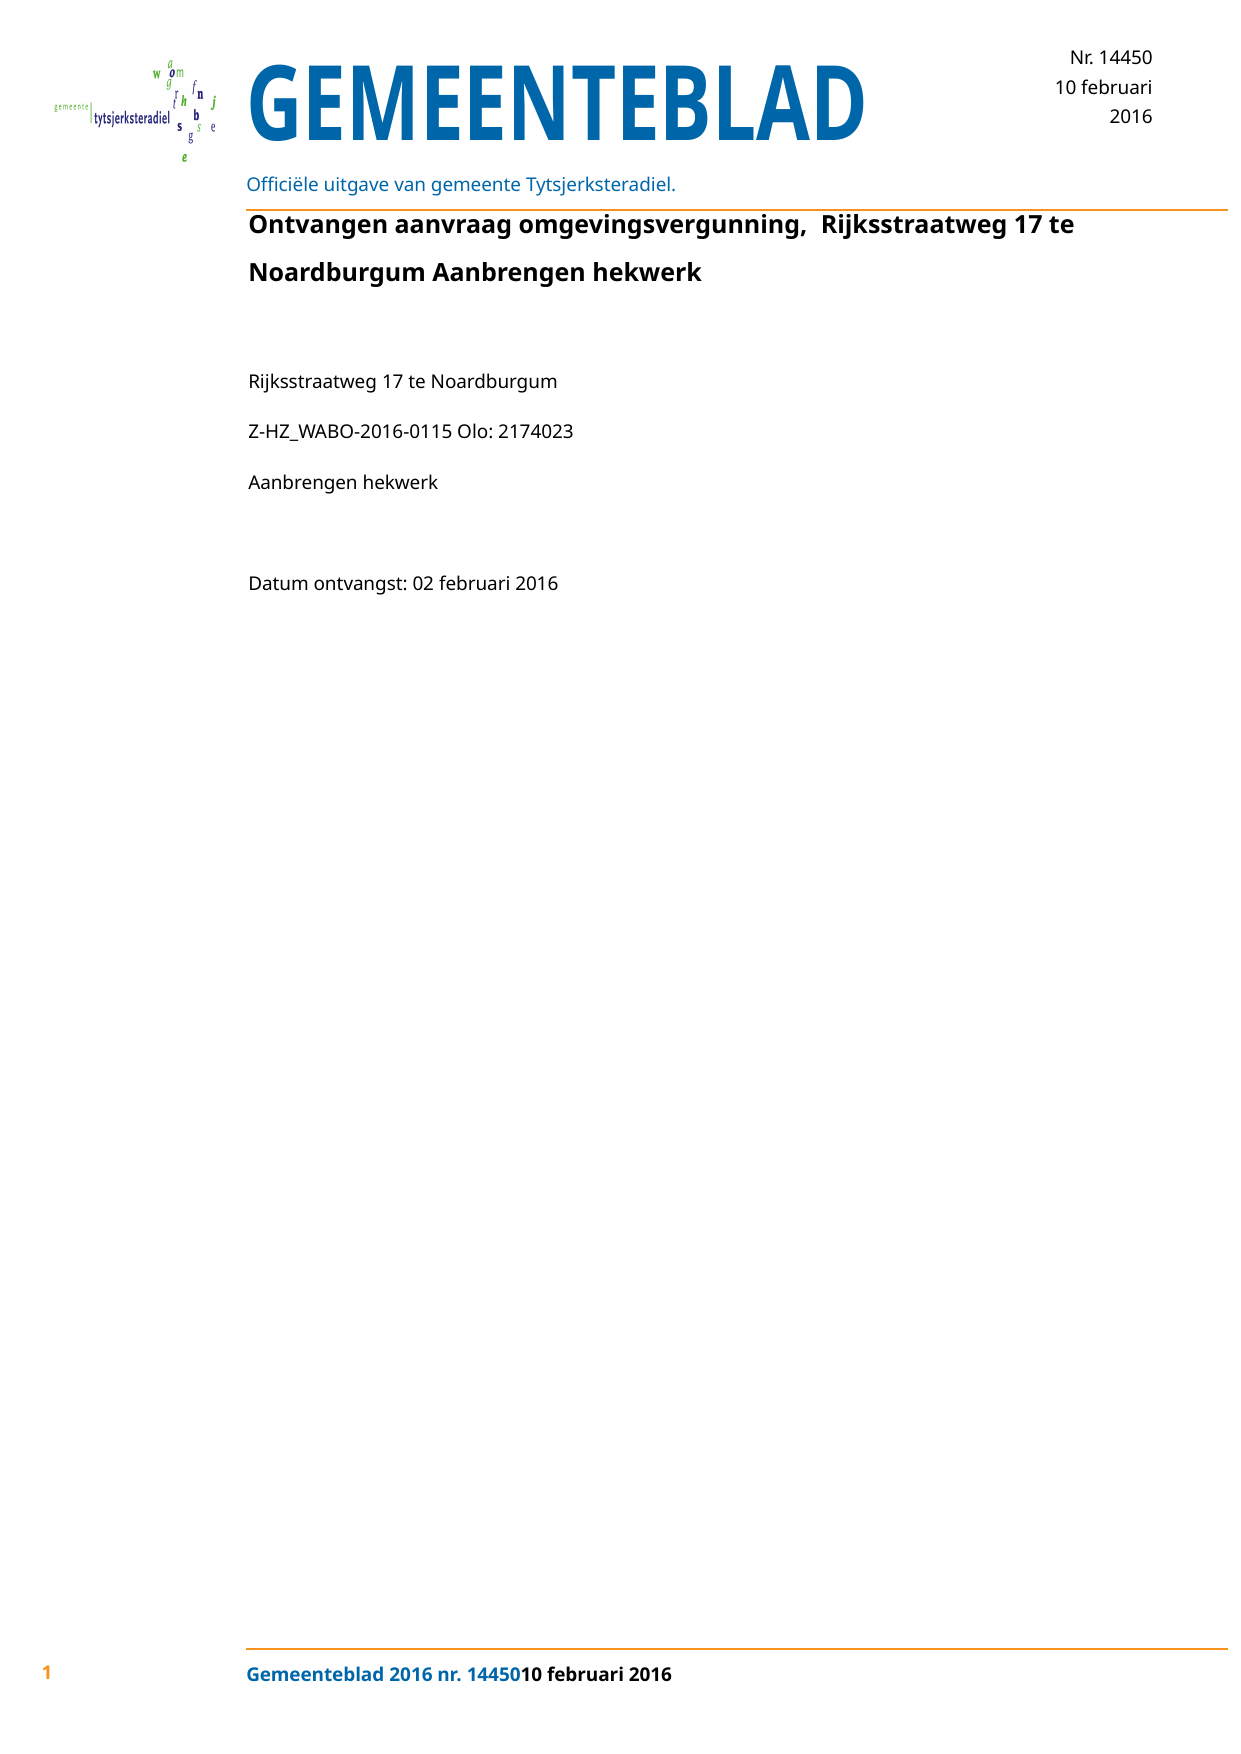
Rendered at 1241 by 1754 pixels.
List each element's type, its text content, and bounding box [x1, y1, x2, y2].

text Rijksstraatweg 17 te Noardburgum [248, 368, 1152, 394]
text Z-HZ_WABO-2016-0115 Olo: 2174023 [248, 419, 1152, 444]
text Aanbrengen hekwerk [248, 469, 1152, 495]
text Ontvangen aanvraag omgevingsvergunning, Rijksstraatweg 17 te Noardburgum Aanbrengen hekwerk [248, 211, 1152, 288]
picture [41, 47, 231, 172]
text Datum ontvangst: 02 februari 2016 [248, 570, 1152, 596]
